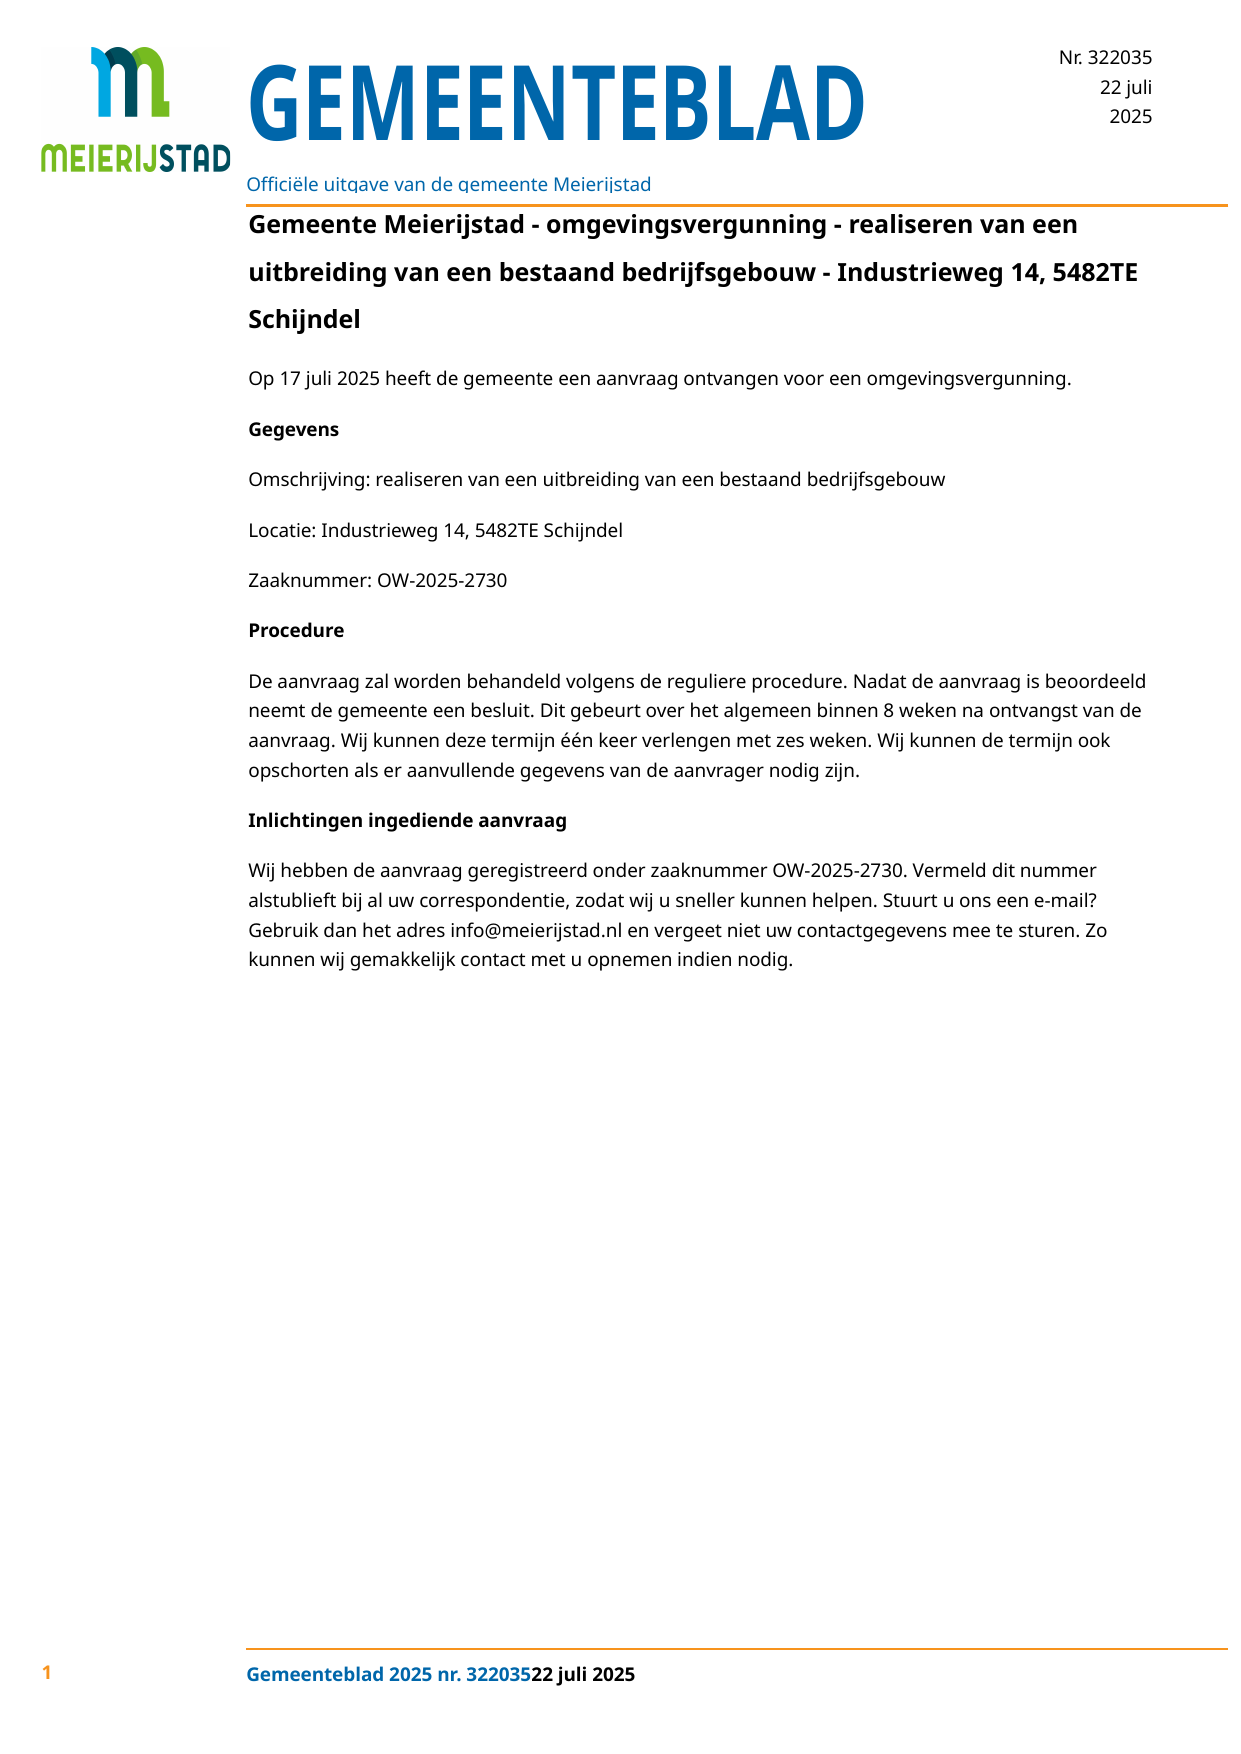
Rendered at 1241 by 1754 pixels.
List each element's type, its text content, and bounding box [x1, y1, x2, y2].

text Wij hebben de aanvraag geregistreerd onder zaaknummer OW-2025-2730. Vermeld dit nummer alstublieft bij al uw correspondentie, zodat wij u sneller kunnen helpen. Stuurt u ons een e-mail? Gebruik dan het adres info@meierijstad.nl en vergeet niet uw contactgegevens mee te sturen. Zo kunnen wij gemakkelijk contact met u opnemen indien nodig. [248, 858, 1152, 972]
picture [41, 47, 231, 172]
text Gemeente Meierijstad - omgevingsvergunning - realiseren van een uitbreiding van een bestaand bedrijfsgebouw - Industrieweg 14, 5482TE Schijndel [248, 207, 1152, 336]
text Inlichtingen ingediende aanvraag [248, 807, 1152, 833]
text Procedure [248, 618, 1152, 643]
text Omschrijving: realiseren van een uitbreiding van een bestaand bedrijfsgebouw [248, 466, 1152, 492]
text Zaaknummer: OW-2025-2730 [248, 567, 1152, 593]
text Op 17 juli 2025 heeft de gemeente een aanvraag ontvangen voor een omgevingsvergunning. [248, 366, 1152, 391]
text De aanvraag zal worden behandeld volgens de reguliere procedure. Nadat de aanvraag is beoordeeld neemt de gemeente een besluit. Dit gebeurt over het algemeen binnen 8 weken na ontvangst van de aanvraag. Wij kunnen deze termijn één keer verlengen met zes weken. Wij kunnen de termijn ook opschorten als er aanvullende gegevens van de aanvrager nodig zijn. [248, 668, 1152, 782]
text Locatie: Industrieweg 14, 5482TE Schijndel [248, 517, 1152, 542]
text Gegevens [248, 416, 1152, 442]
